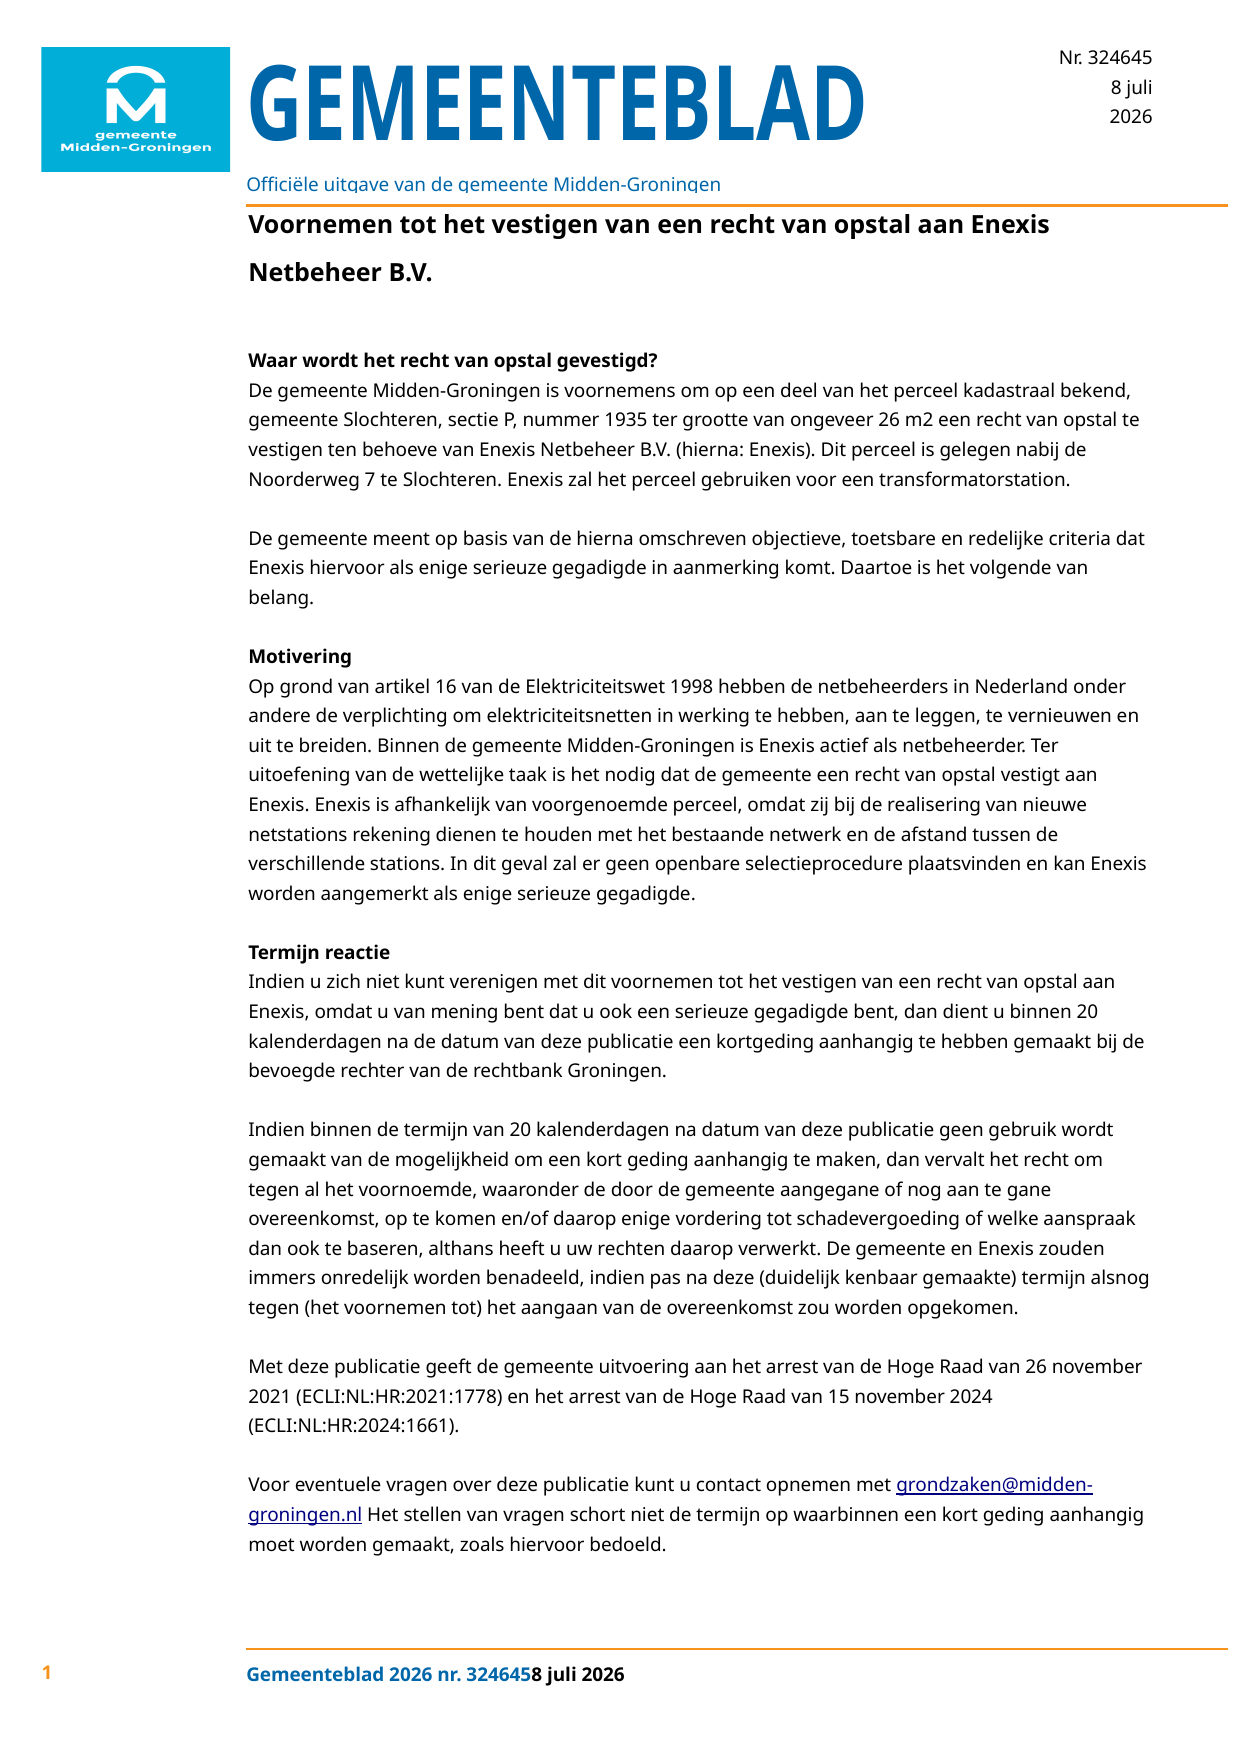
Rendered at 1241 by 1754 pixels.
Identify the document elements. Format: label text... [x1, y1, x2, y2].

text Termijn reactie [248, 939, 1152, 965]
text De gemeente Midden-Groningen is voornemens om op een deel van het perceel kadastraal bekend, gemeente Slochteren, sectie P, nummer 1935 ter grootte van ongeveer 26 m2 een recht van opstal te vestigen ten behoeve van Enexis Netbeheer B.V. (hierna: Enexis). Dit perceel is gelegen nabij de Noorderweg 7 te Slochteren. Enexis zal het perceel gebruiken voor een transformatorstation. [248, 377, 1152, 492]
picture [184, 146, 190, 153]
text Indien binnen de termijn van 20 kalenderdagen na datum van deze publicatie geen gebruik wordt gemaakt van de mogelijkheid om een kort geding aanhangig te maken, dan vervalt het recht om tegen al het voornoemde, waaronder de door de gemeente aangegane of nog aan te gane overeenkomst, op te komen en/of daarop enige vordering tot schadevergoeding of welke aanspraak dan ook te baseren, althans heeft u uw rechten daarop verwerkt. De gemeente en Enexis zouden immers onredelijk worden benadeeld, indien pas na deze (duidelijk kenbaar gemaakte) termijn alsnog tegen (het voornemen tot) het aangaan van de overeenkomst zou worden opgekomen. [248, 1117, 1152, 1320]
picture [108, 66, 164, 82]
text De gemeente meent op basis van de hierna omschreven objectieve, toetsbare en redelijke criteria dat Enexis hiervoor als enige serieuze gegadigde in aanmerking komt. Daartoe is het volgende van belang. [248, 525, 1152, 610]
text Op grond van artikel 16 van de Elektriciteitswet 1998 hebben de netbeheerders in Nederland onder andere de verplichting om elektriciteitsnetten in werking te hebben, aan te leggen, te vernieuwen en uit te breiden. Binnen de gemeente Midden-Groningen is Enexis actief als netbeheerder. Ter uitoefening van de wettelijke taak is het nodig dat de gemeente een recht van opstal vestigt aan Enexis. Enexis is afhankelijk van voorgenoemde perceel, omdat zij bij de realisering van nieuwe netstations rekening dienen te houden met het bestaande netwerk en de afstand tussen de verschillende stations. In dit geval zal er geen openbare selectieprocedure plaatsvinden en kan Enexis worden aangemerkt als enige serieuze gegadigde. [248, 673, 1152, 906]
text Voor eventuele vragen over deze publicatie kunt u contact opnemen met grondzaken@midden-groningen.nl Het stellen van vragen schort niet de termijn op waarbinnen een kort geding aanhangig moet worden gemaakt, zoals hiervoor bedoeld. [248, 1472, 1152, 1557]
picture [107, 89, 165, 122]
text Indien u zich niet kunt verenigen met dit voornemen tot het vestigen van een recht van opstal aan Enexis, omdat u van mening bent dat u ook een serieuze gegadigde bent, dan dient u binnen 20 kalenderdagen na de datum van deze publicatie een kortgeding aanhangig te hebben gemaakt bij de bevoegde rechter van de rechtbank Groningen. [248, 969, 1152, 1083]
text Waar wordt het recht van opstal gevestigd? [248, 347, 1152, 373]
text Met deze publicatie geeft de gemeente uitvoering aan het arrest van de Hoge Raad van 26 november 2021 (ECLI:NL:HR:2021:1778) en het arrest van de Hoge Raad van 15 november 2024 (ECLI:NL:HR:2024:1661). [248, 1353, 1152, 1438]
text Voornemen tot het vestigen van een recht van opstal aan Enexis Netbeheer B.V. [248, 207, 1152, 288]
text Motivering [248, 643, 1152, 669]
